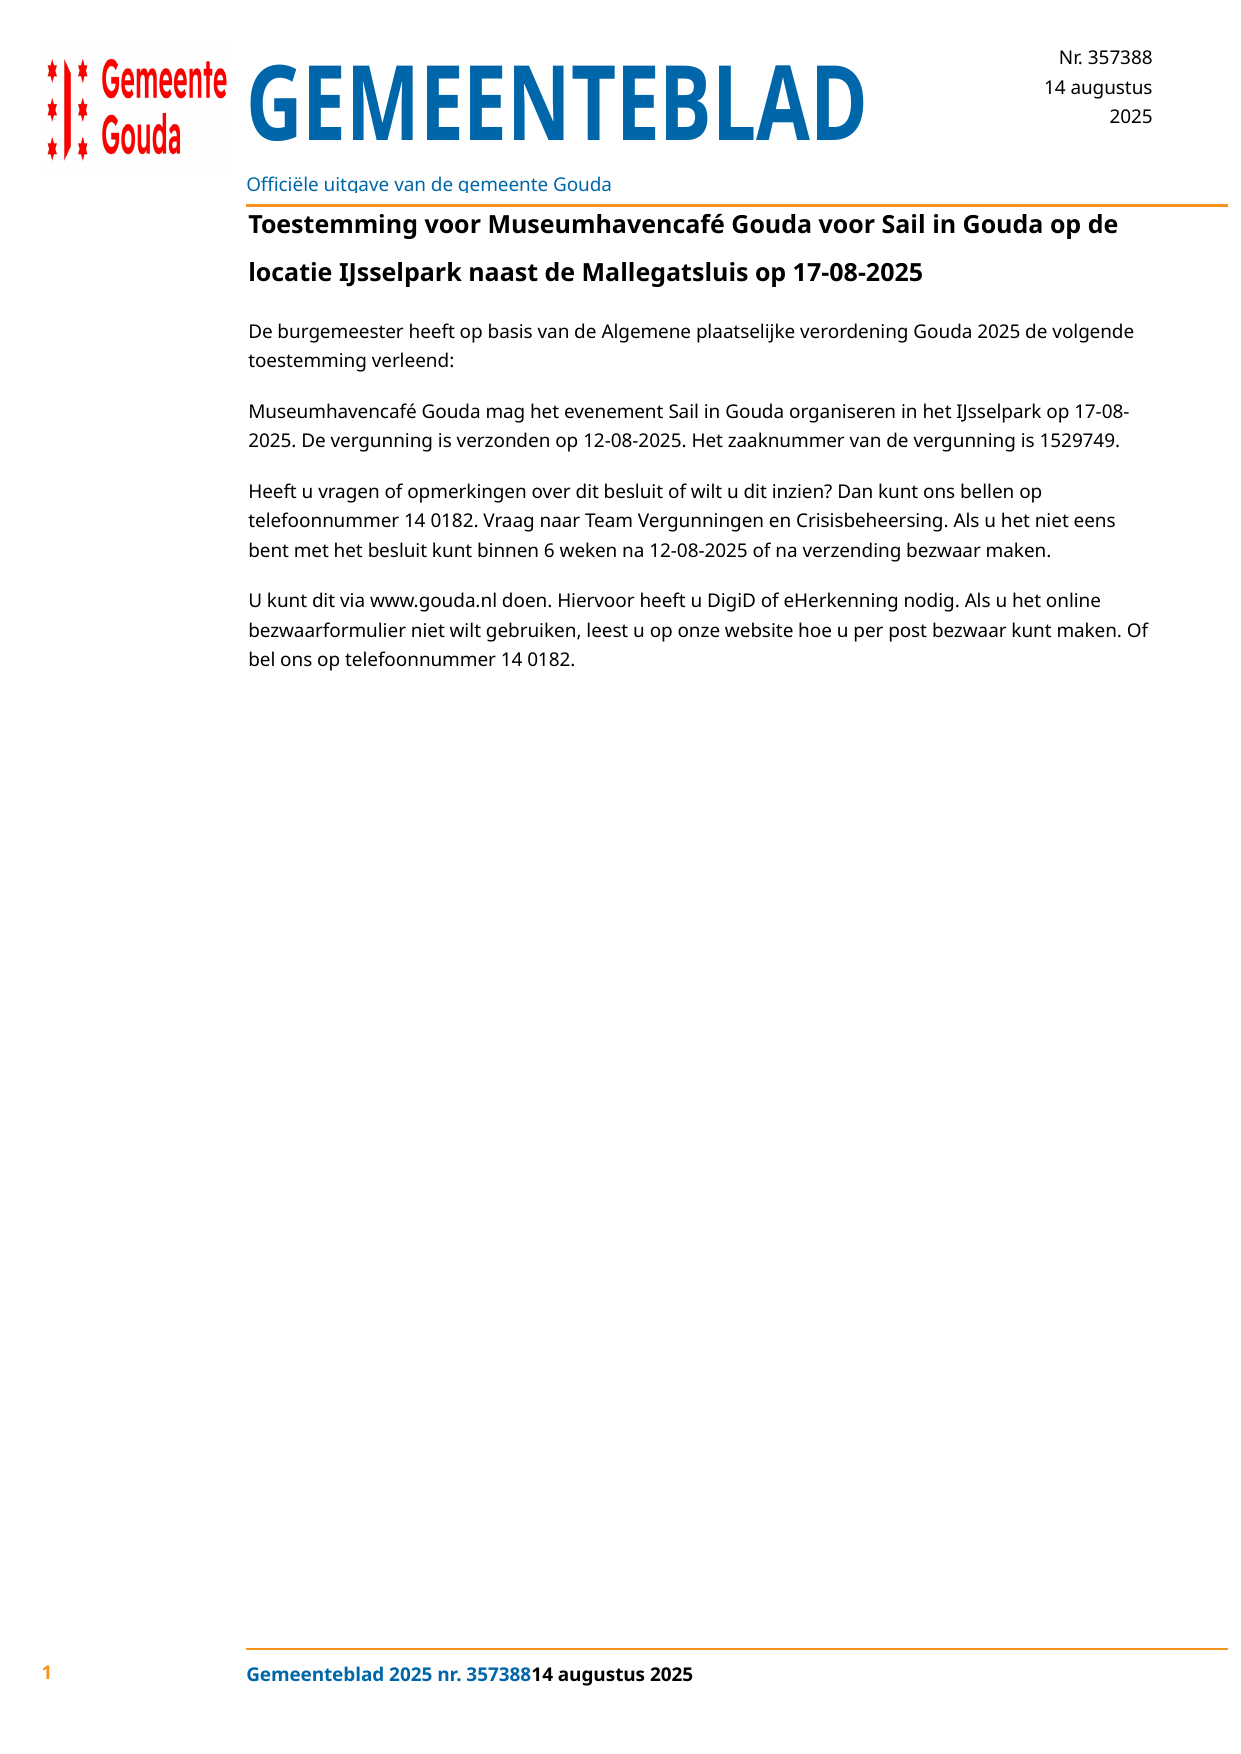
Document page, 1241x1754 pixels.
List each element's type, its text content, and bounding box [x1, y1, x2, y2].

text Heeft u vragen of opmerkingen over dit besluit of wilt u dit inzien? Dan kunt ons bellen op telefoonnummer 14 0182. Vraag naar Team Vergunningen en Crisisbeheersing. Als u het niet eens bent met het besluit kunt binnen 6 weken na 12-08-2025 of na verzending bezwaar maken. [248, 478, 1152, 563]
text De burgemeester heeft op basis van de Algemene plaatselijke verordening Gouda 2025 de volgende toestemming verleend: [248, 318, 1152, 373]
text Museumhavencafé Gouda mag het evenement Sail in Gouda organiseren in het IJsselpark op 17-08-2025. De vergunning is verzonden op 12-08-2025. Het zaaknummer van de vergunning is 1529749. [248, 398, 1152, 453]
text U kunt dit via www.gouda.nl doen. Hiervoor heeft u DigiD of eHerkenning nodig. Als u het online bezwaarformulier niet wilt gebruiken, leest u op onze website hoe u per post bezwaar kunt maken. Of bel ons op telefoonnummer 14 0182. [248, 587, 1152, 672]
picture [41, 47, 231, 172]
text Toestemming voor Museumhavencafé Gouda voor Sail in Gouda op de locatie IJsselpark naast de Mallegatsluis op 17-08-2025 [248, 207, 1152, 288]
